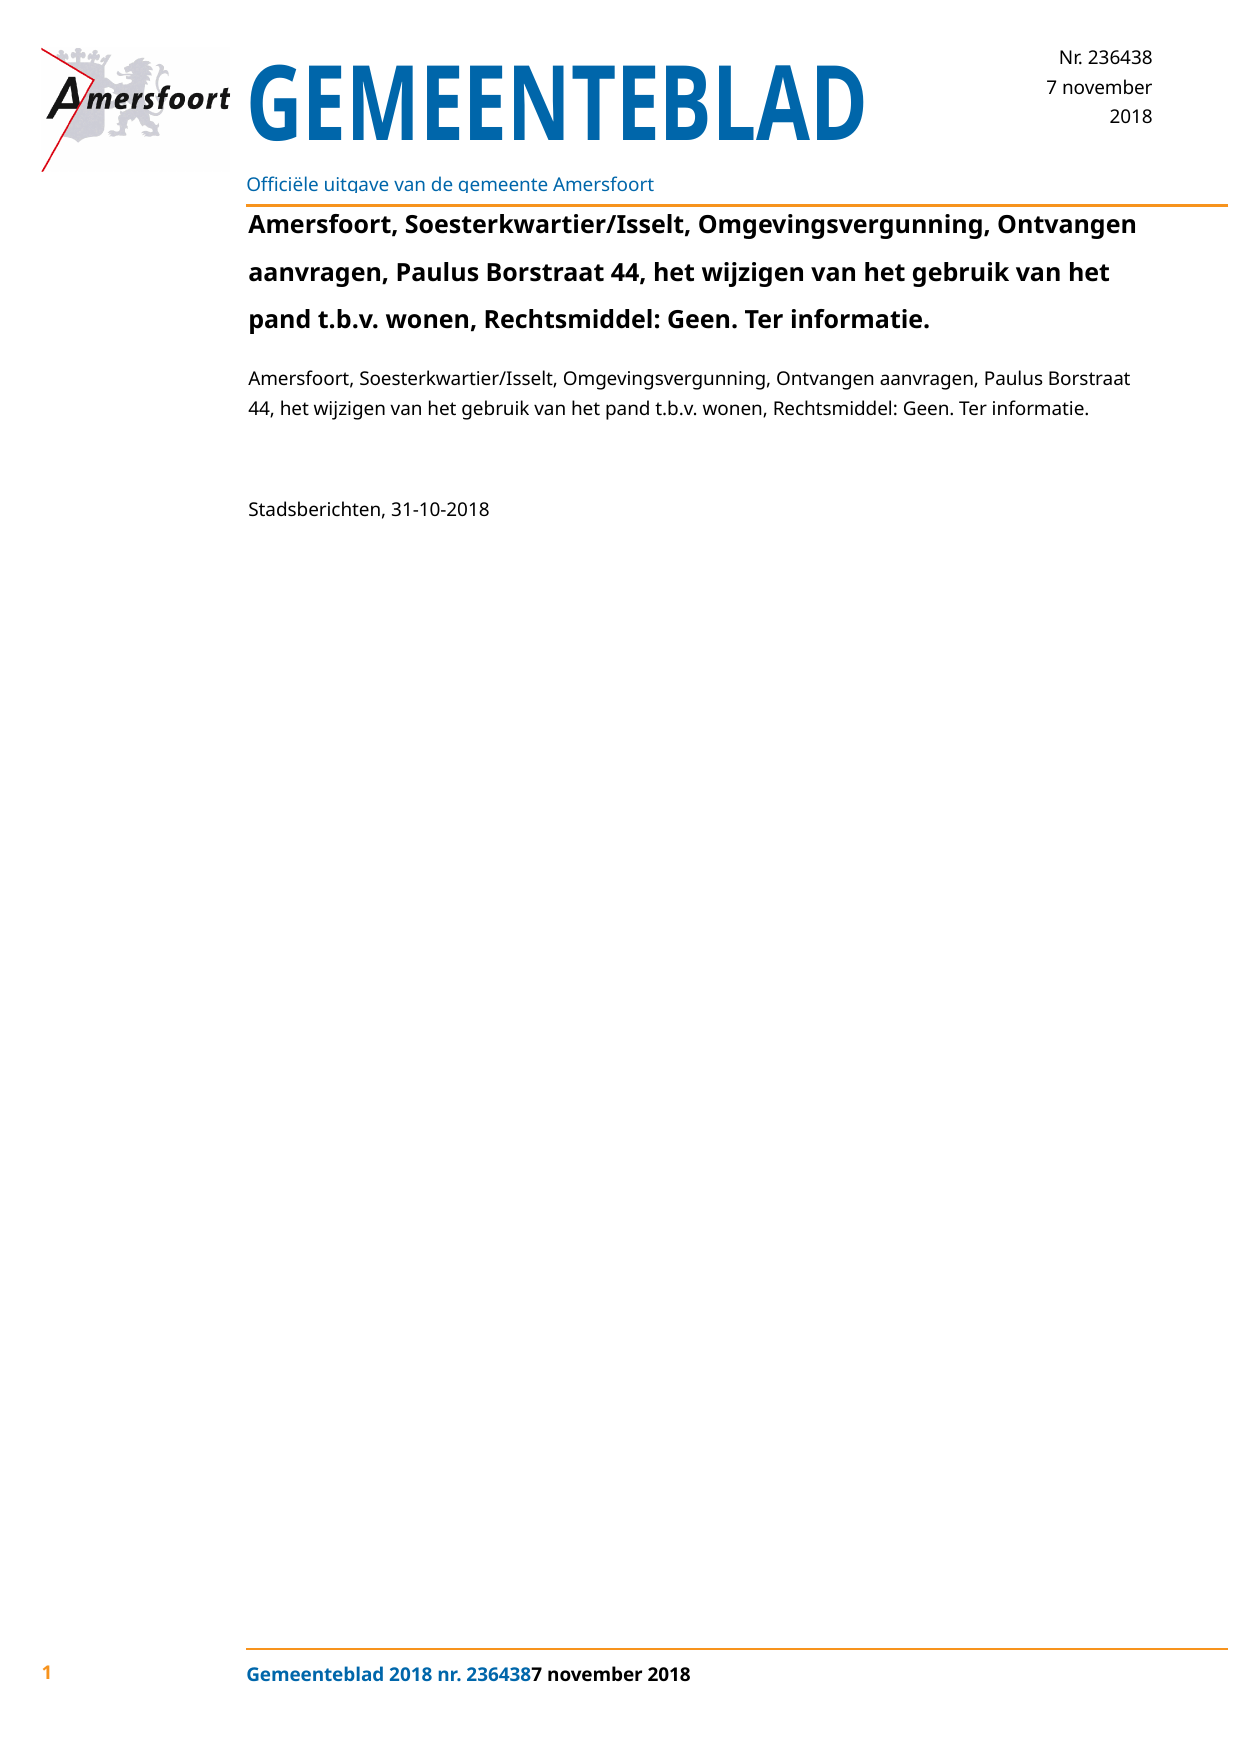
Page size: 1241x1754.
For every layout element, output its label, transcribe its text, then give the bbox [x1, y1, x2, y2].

text Stadsberichten, 31-10-2018 [248, 496, 1152, 522]
picture [41, 47, 231, 172]
text Amersfoort, Soesterkwartier/Isselt, Omgevingsvergunning, Ontvangen aanvragen, Paulus Borstraat 44, het wijzigen van het gebruik van het pand t.b.v. wonen, Rechtsmiddel: Geen. Ter informatie. [248, 366, 1152, 421]
text Amersfoort, Soesterkwartier/Isselt, Omgevingsvergunning, Ontvangen aanvragen, Paulus Borstraat 44, het wijzigen van het gebruik van het pand t.b.v. wonen, Rechtsmiddel: Geen. Ter informatie. [248, 207, 1152, 336]
